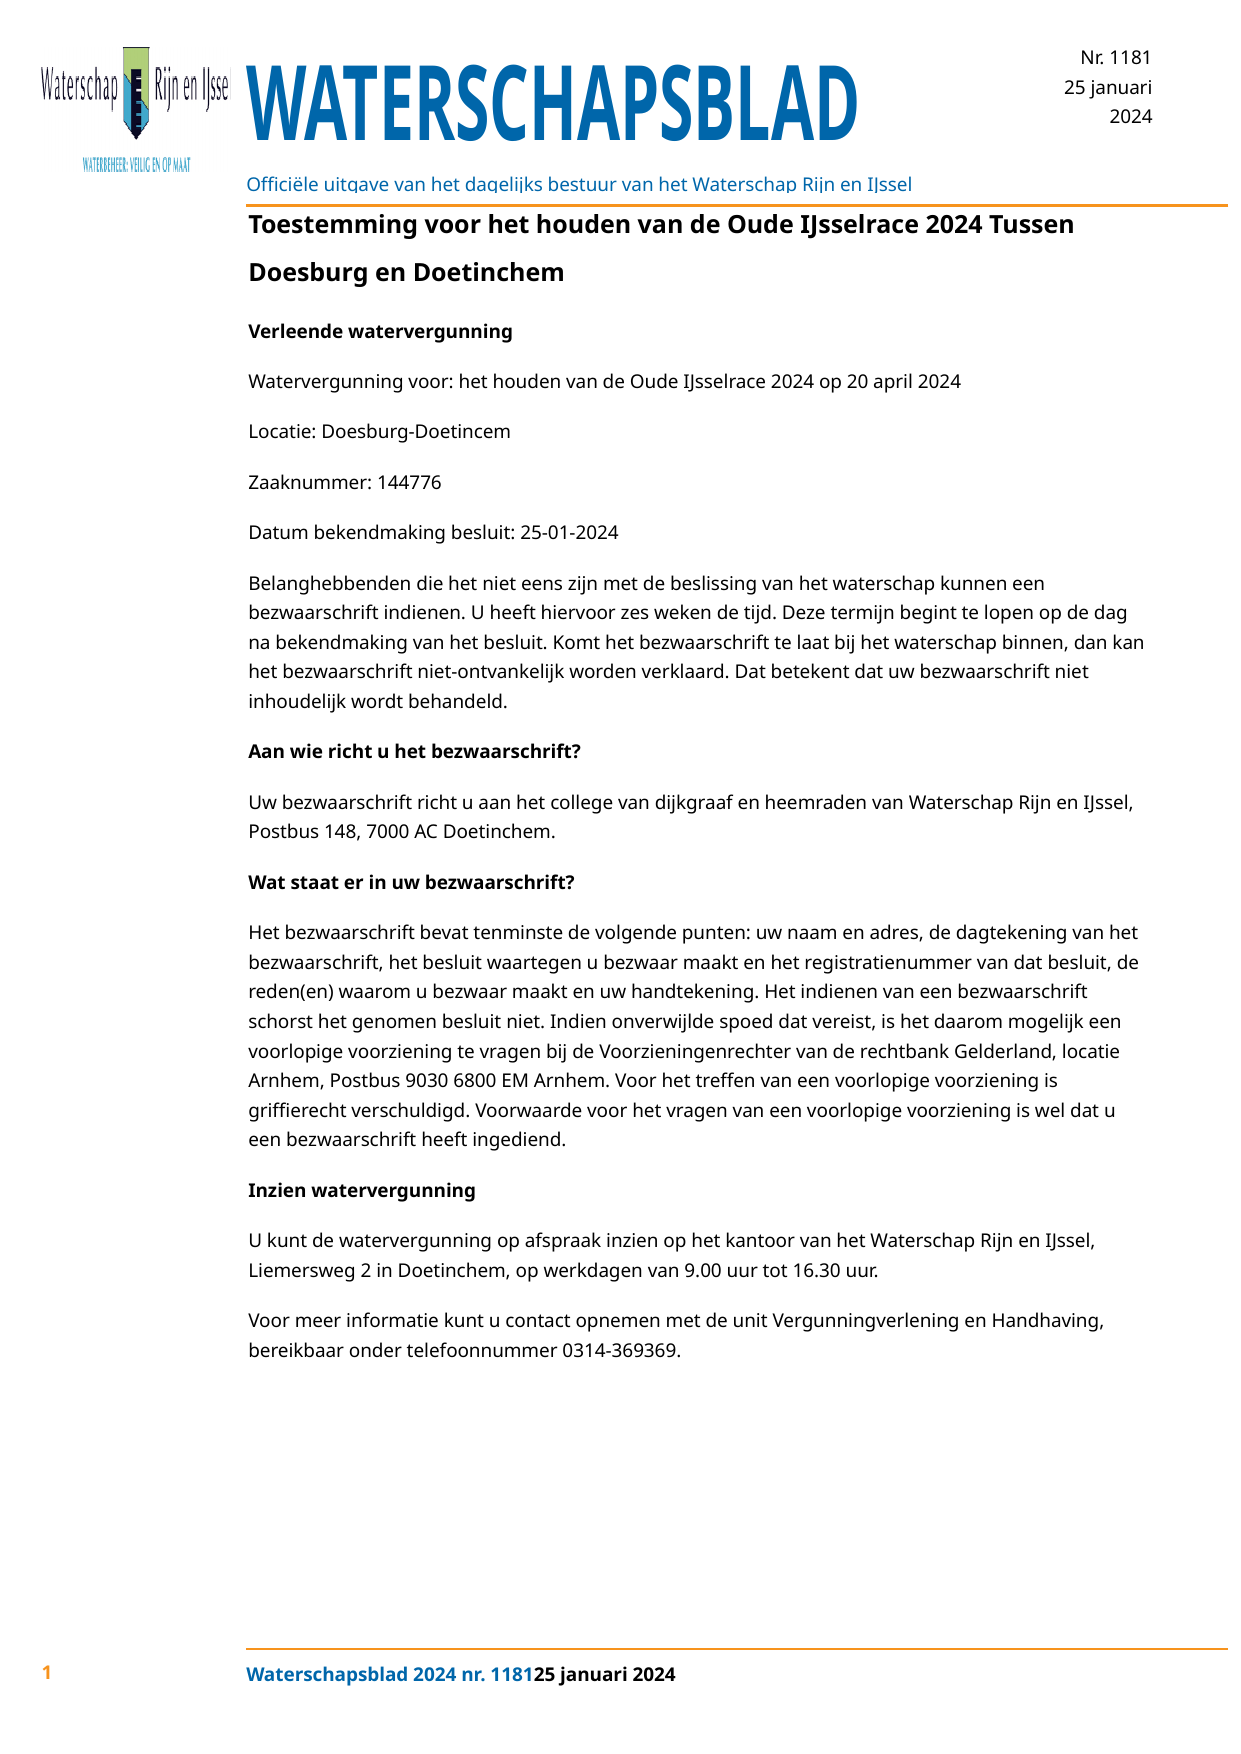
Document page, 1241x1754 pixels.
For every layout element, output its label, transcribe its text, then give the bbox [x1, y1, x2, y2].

text Watervergunning voor: het houden van de Oude IJsselrace 2024 op 20 april 2024 [248, 368, 1152, 394]
picture [41, 47, 231, 172]
text Voor meer informatie kunt u contact opnemen met de unit Vergunningverlening en Handhaving, bereikbaar onder telefoonnummer 0314-369369. [248, 1307, 1152, 1363]
text Toestemming voor het houden van de Oude IJsselrace 2024 Tussen Doesburg en Doetinchem [248, 207, 1152, 288]
text Verleende watervergunning [248, 318, 1152, 344]
text Het bezwaarschrift bevat tenminste de volgende punten: uw naam en adres, de dagtekening van het bezwaarschrift, het besluit waartegen u bezwaar maakt en het registratienummer van dat besluit, de reden(en) waarom u bezwaar maakt en uw handtekening. Het indienen van een bezwaarschrift schorst het genomen besluit niet. Indien onverwijlde spoed dat vereist, is het daarom mogelijk een voorlopige voorziening te vragen bij de Voorzieningenrechter van de rechtbank Gelderland, locatie Arnhem, Postbus 9030 6800 EM Arnhem. Voor het treffen van een voorlopige voorziening is griffierecht verschuldigd. Voorwaarde voor het vragen van een voorlopige voorziening is wel dat u een bezwaarschrift heeft ingediend. [248, 919, 1152, 1152]
text Locatie: Doesburg-Doetincem [248, 419, 1152, 444]
text Datum bekendmaking besluit: 25-01-2024 [248, 519, 1152, 545]
text Belanghebbenden die het niet eens zijn met de beslissing van het waterschap kunnen een bezwaarschrift indienen. U heeft hiervoor zes weken de tijd. Deze termijn begint te lopen op de dag na bekendmaking van het besluit. Komt het bezwaarschrift te laat bij het waterschap binnen, dan kan het bezwaarschrift niet-ontvankelijk worden verklaard. Dat betekent dat uw bezwaarschrift niet inhoudelijk wordt behandeld. [248, 570, 1152, 714]
text Zaaknummer: 144776 [248, 469, 1152, 495]
text Inzien watervergunning [248, 1177, 1152, 1203]
text U kunt de watervergunning op afspraak inzien op het kantoor van het Waterschap Rijn en IJssel, Liemersweg 2 in Doetinchem, op werkdagen van 9.00 uur tot 16.30 uur. [248, 1227, 1152, 1283]
text Wat staat er in uw bezwaarschrift? [248, 869, 1152, 895]
text Aan wie richt u het bezwaarschrift? [248, 739, 1152, 764]
text Uw bezwaarschrift richt u aan het college van dijkgraaf en heemraden van Waterschap Rijn en IJssel, Postbus 148, 7000 AC Doetinchem. [248, 789, 1152, 844]
